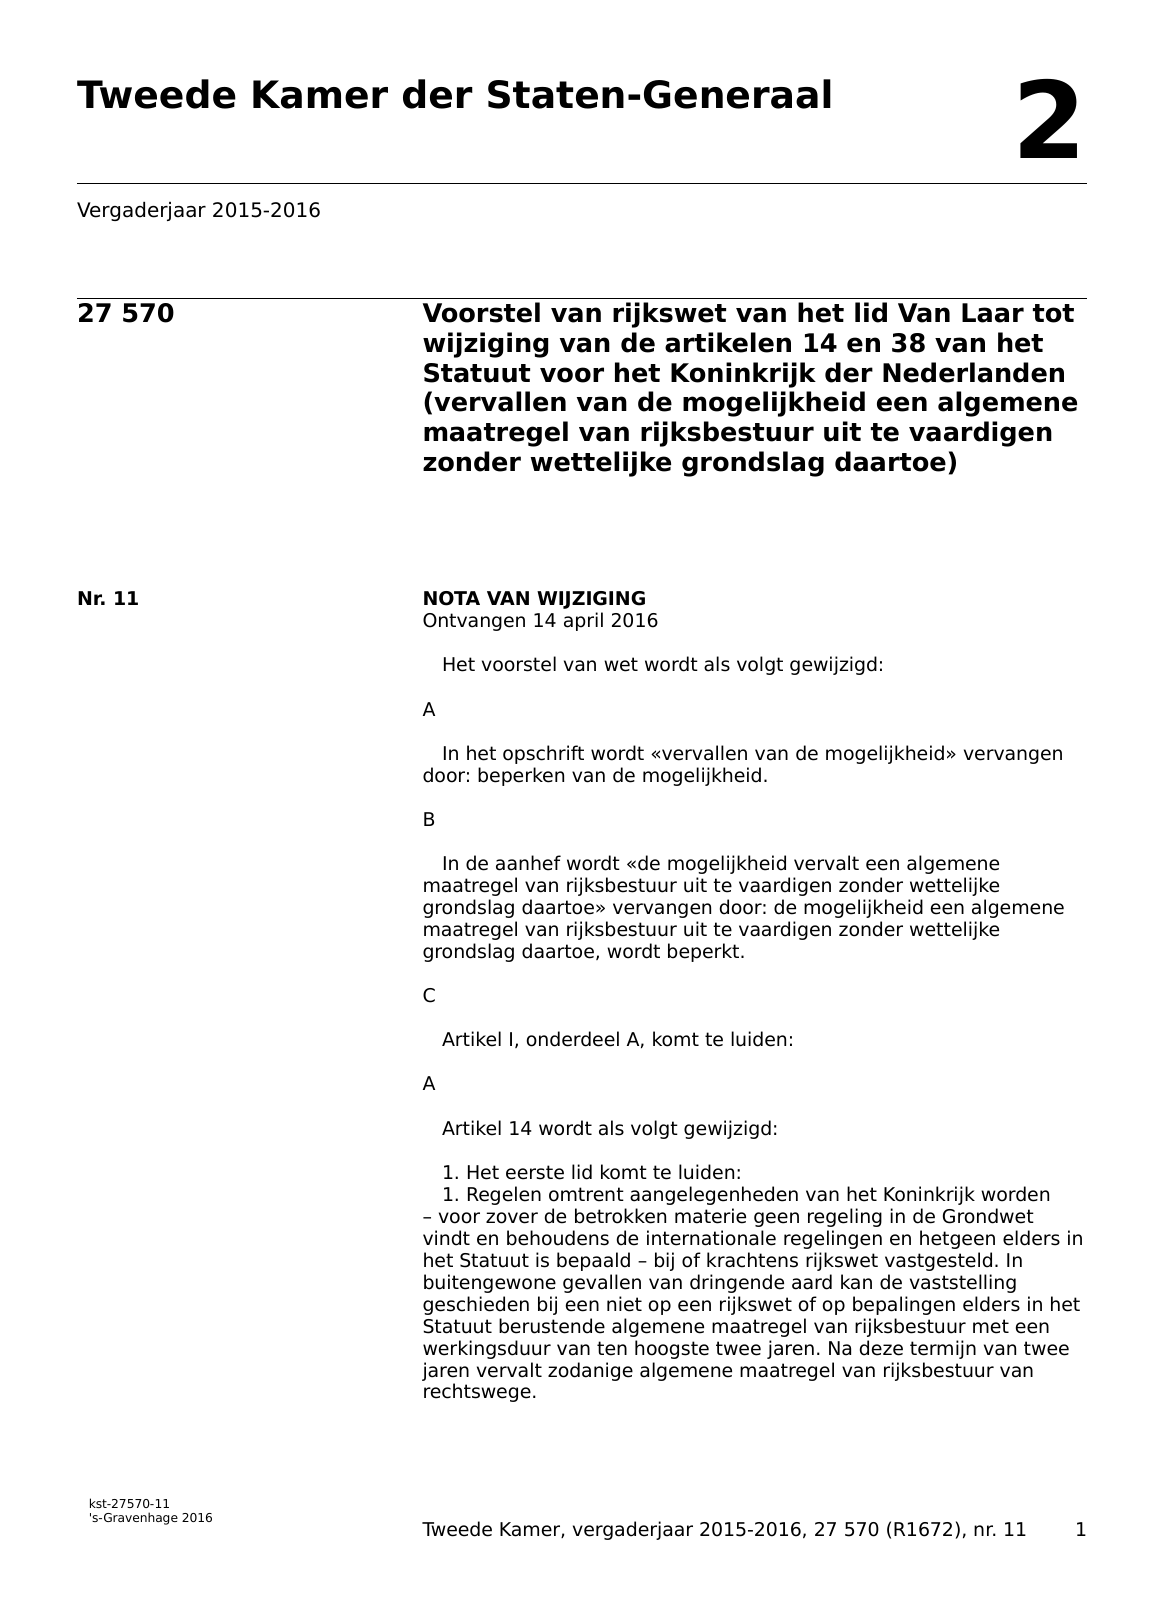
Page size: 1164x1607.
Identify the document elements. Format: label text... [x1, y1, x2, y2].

text kst-27570-11 [88, 1497, 323, 1511]
subtitle A [422, 1073, 1087, 1095]
subtitle A [422, 698, 1087, 720]
text 1. Het eerste lid komt te luiden: [422, 1162, 1087, 1184]
text In het opschrift wordt «vervallen van de mogelijkheid» vervangen door: beperken van de mogelijkheid. [422, 743, 1087, 787]
text Artikel I, onderdeel A, komt te luiden: [422, 1029, 1087, 1051]
text Het voorstel van wet wordt als volgt gewijzigd: [422, 654, 1087, 676]
subtitle Nr. 11 NOTA VAN WIJZIGING [77, 588, 1087, 610]
text Artikel 14 wordt als volgt gewijzigd: [422, 1117, 1087, 1139]
text 1. Regelen omtrent aangelegenheden van het Koninkrijk worden – voor zover de betrokken materie geen regeling in de Grondwet vindt en behoudens de internationale regelingen en hetgeen elders in het Statuut is bepaald – bij of krachtens rijkswet vastgesteld. In buitengewone gevallen van dringende aard kan de vaststelling geschieden bij een niet op een rijkswet of op bepalingen elders in het Statuut berustende algemene maatregel van rijksbestuur met een werkingsduur van ten hoogste twee jaren. Na deze termijn van twee jaren vervalt zodanige algemene maatregel van rijksbestuur van rechtswege. [422, 1184, 1087, 1403]
table_cell Vergaderjaar 2015-2016 [77, 184, 1087, 298]
text Ontvangen 14 april 2016 [422, 610, 1087, 632]
text 's-Gravenhage 2016 [88, 1511, 323, 1525]
table_header 2 [886, 59, 1087, 183]
subtitle 27 570 Voorstel van rijkswet van het lid Van Laar tot wijziging van de artikelen 14 en 38 van het Statuut voor het Koninkrijk der Nederlanden (vervallen van de mogelijkheid een algemene maatregel van rijksbestuur uit te vaardigen zonder wettelijke grondslag daartoe) [77, 299, 1087, 477]
text In de aanhef wordt «de mogelijkheid vervalt een algemene maatregel van rijksbestuur uit te vaardigen zonder wettelijke grondslag daartoe» vervangen door: de mogelijkheid een algemene maatregel van rijksbestuur uit te vaardigen zonder wettelijke grondslag daartoe, wordt beperkt. [422, 853, 1087, 963]
subtitle C [422, 985, 1087, 1007]
subtitle B [422, 809, 1087, 831]
table_header Tweede Kamer der Staten-Generaal [77, 59, 886, 183]
